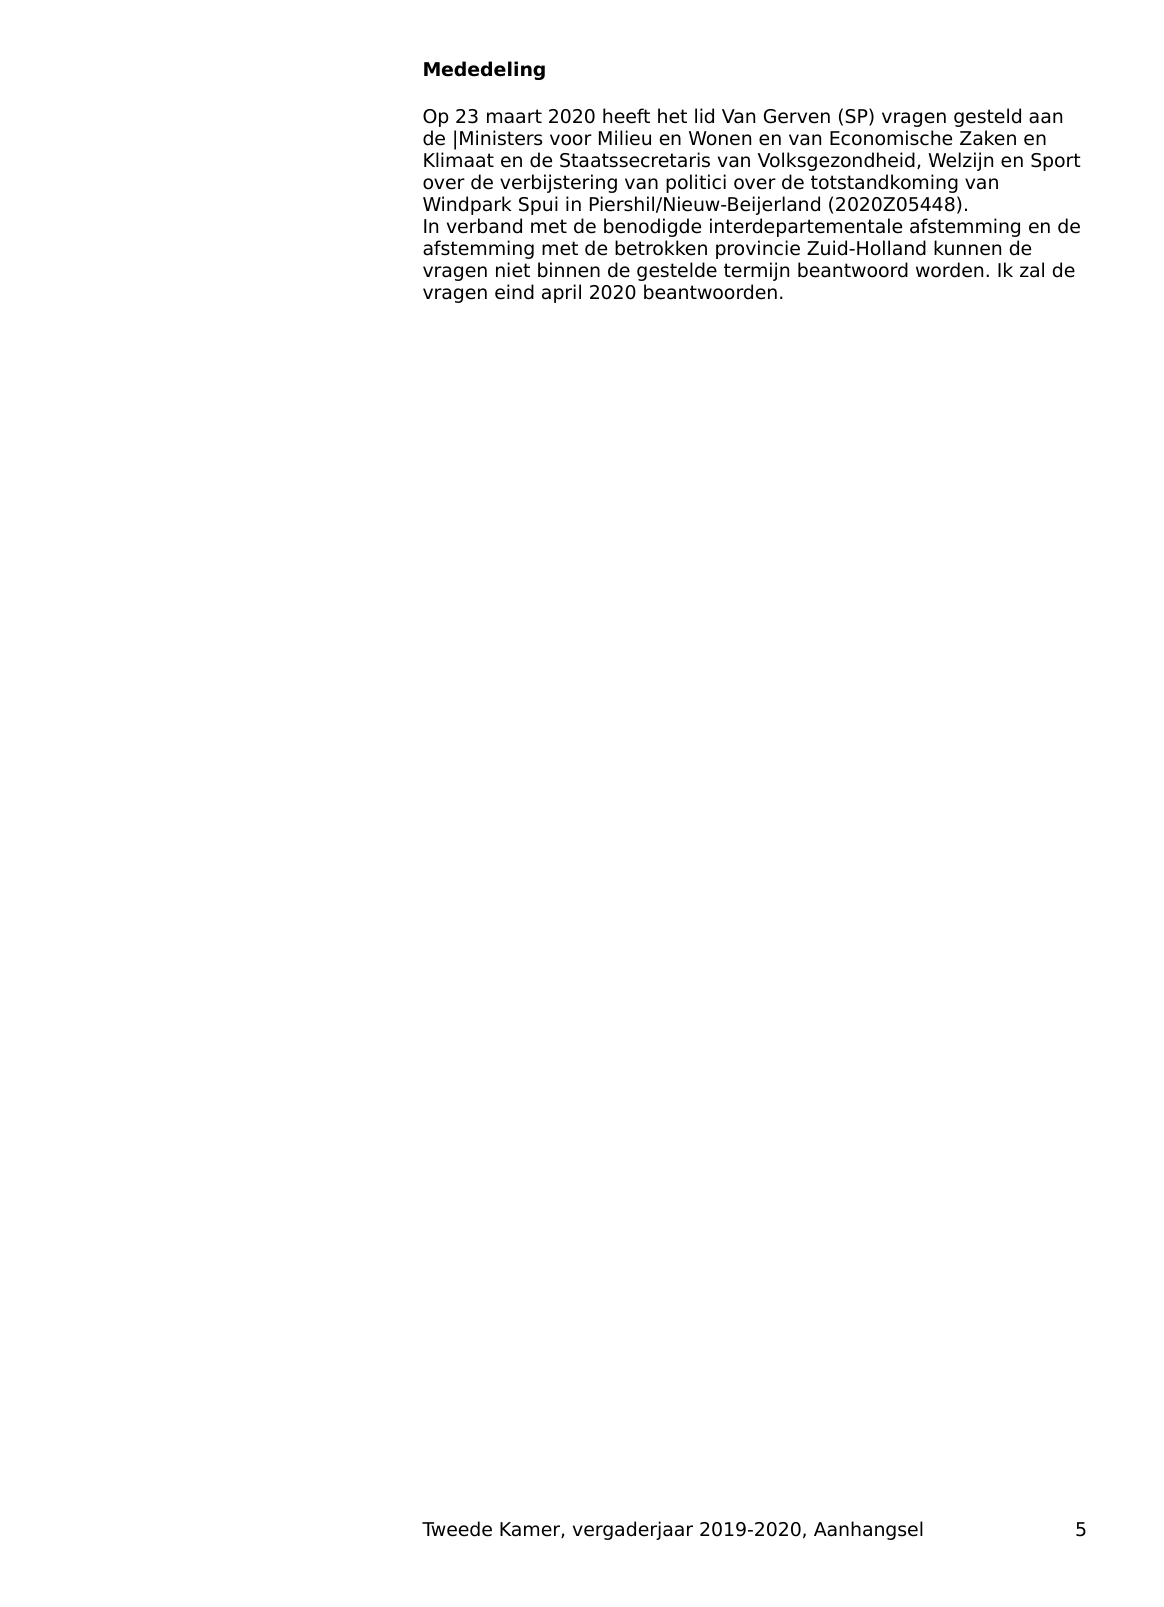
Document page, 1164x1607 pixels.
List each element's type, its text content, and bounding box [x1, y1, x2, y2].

text Op 23 maart 2020 heeft het lid Van Gerven (SP) vragen gesteld aan de |Ministers voor Milieu en Wonen en van Economische Zaken en Klimaat en de Staatssecretaris van Volksgezondheid, Welzijn en Sport over de verbijstering van politici over de totstandkoming van Windpark Spui in Piershil/Nieuw-Beijerland (2020Z05448). [422, 106, 1087, 216]
text In verband met de benodigde interdepartementale afstemming en de afstemming met de betrokken provincie Zuid-Holland kunnen de vragen niet binnen de gestelde termijn beantwoord worden. Ik zal de vragen eind april 2020 beantwoorden. [422, 216, 1087, 304]
subtitle Mededeling [422, 59, 1087, 81]
